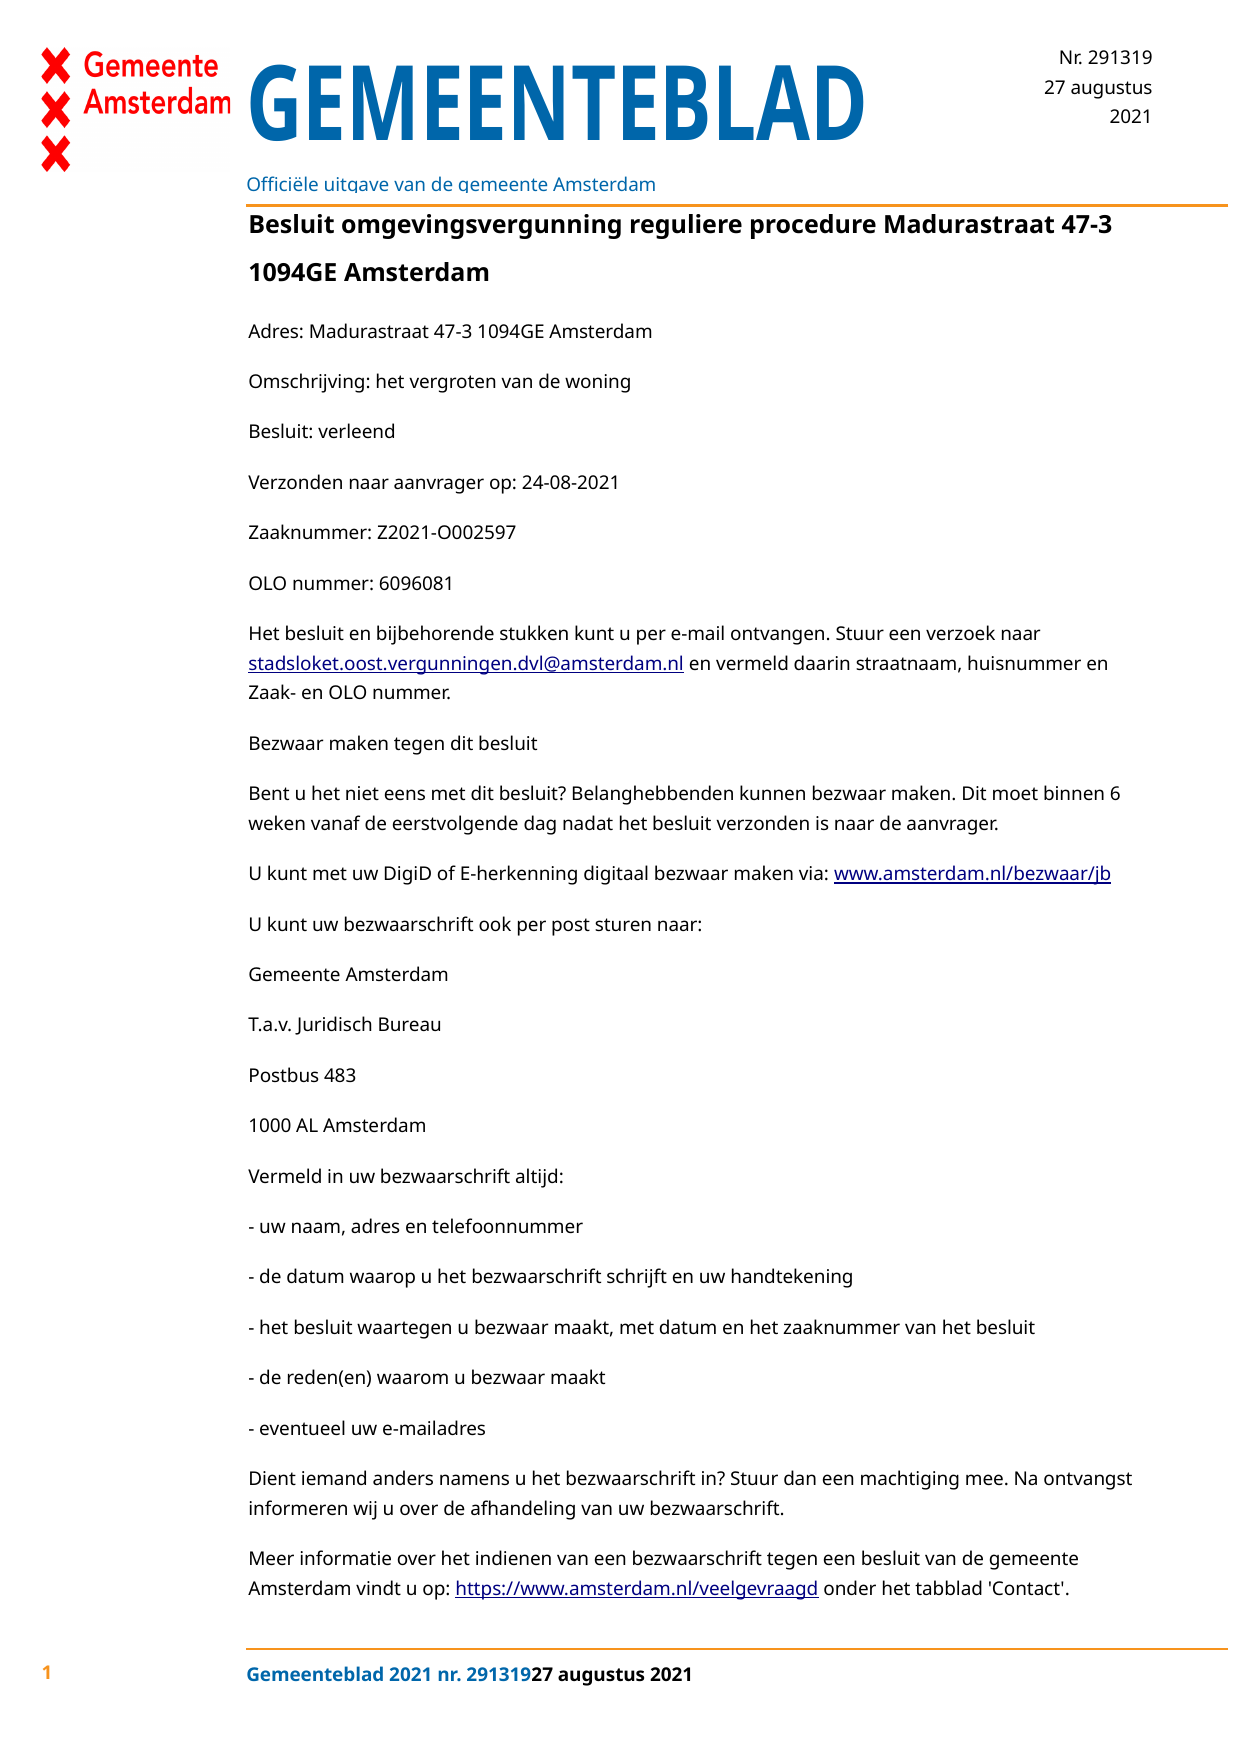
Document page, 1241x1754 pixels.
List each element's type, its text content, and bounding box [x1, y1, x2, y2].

text OLO nummer: 6096081 [248, 570, 1152, 596]
text Dient iemand anders namens u het bezwaarschrift in? Stuur dan een machtiging mee. Na ontvangst informeren wij u over de afhandeling van uw bezwaarschrift. [248, 1465, 1152, 1521]
text Besluit omgevingsvergunning reguliere procedure Madurastraat 47-3 1094GE Amsterdam [248, 207, 1152, 288]
picture [41, 47, 231, 172]
text Gemeente Amsterdam [248, 961, 1152, 987]
text Omschrijving: het vergroten van de woning [248, 368, 1152, 394]
text Verzonden naar aanvrager op: 24-08-2021 [248, 469, 1152, 495]
text - het besluit waartegen u bezwaar maakt, met datum en het zaaknummer van het besluit [248, 1314, 1152, 1340]
text 1000 AL Amsterdam [248, 1112, 1152, 1138]
text - de reden(en) waarom u bezwaar maakt [248, 1364, 1152, 1390]
text Meer informatie over het indienen van een bezwaarschrift tegen een besluit van de gemeente Amsterdam vindt u op: https://www.amsterdam.nl/veelgevraagd onder het tabblad 'Contact'. [248, 1545, 1152, 1601]
text Zaaknummer: Z2021-O002597 [248, 519, 1152, 545]
text - eventueel uw e-mailadres [248, 1415, 1152, 1441]
text Bezwaar maken tegen dit besluit [248, 730, 1152, 756]
text U kunt uw bezwaarschrift ook per post sturen naar: [248, 911, 1152, 937]
text Besluit: verleend [248, 419, 1152, 444]
text - de datum waarop u het bezwaarschrift schrijft en uw handtekening [248, 1264, 1152, 1289]
text Bent u het niet eens met dit besluit? Belanghebbenden kunnen bezwaar maken. Dit moet binnen 6 weken vanaf de eerstvolgende dag nadat het besluit verzonden is naar de aanvrager. [248, 780, 1152, 836]
text U kunt met uw DigiD of E-herkenning digitaal bezwaar maken via: www.amsterdam.nl/bezwaar/jb [248, 860, 1152, 886]
text T.a.v. Juridisch Bureau [248, 1012, 1152, 1037]
text Het besluit en bijbehorende stukken kunt u per e-mail ontvangen. Stuur een verzoek naar stadsloket.oost.vergunningen.dvl@amsterdam.nl en vermeld daarin straatnaam, huisnummer en Zaak- en OLO nummer. [248, 620, 1152, 705]
text Adres: Madurastraat 47-3 1094GE Amsterdam [248, 318, 1152, 344]
text Postbus 483 [248, 1062, 1152, 1088]
text Vermeld in uw bezwaarschrift altijd: [248, 1163, 1152, 1189]
text - uw naam, adres en telefoonnummer [248, 1213, 1152, 1239]
